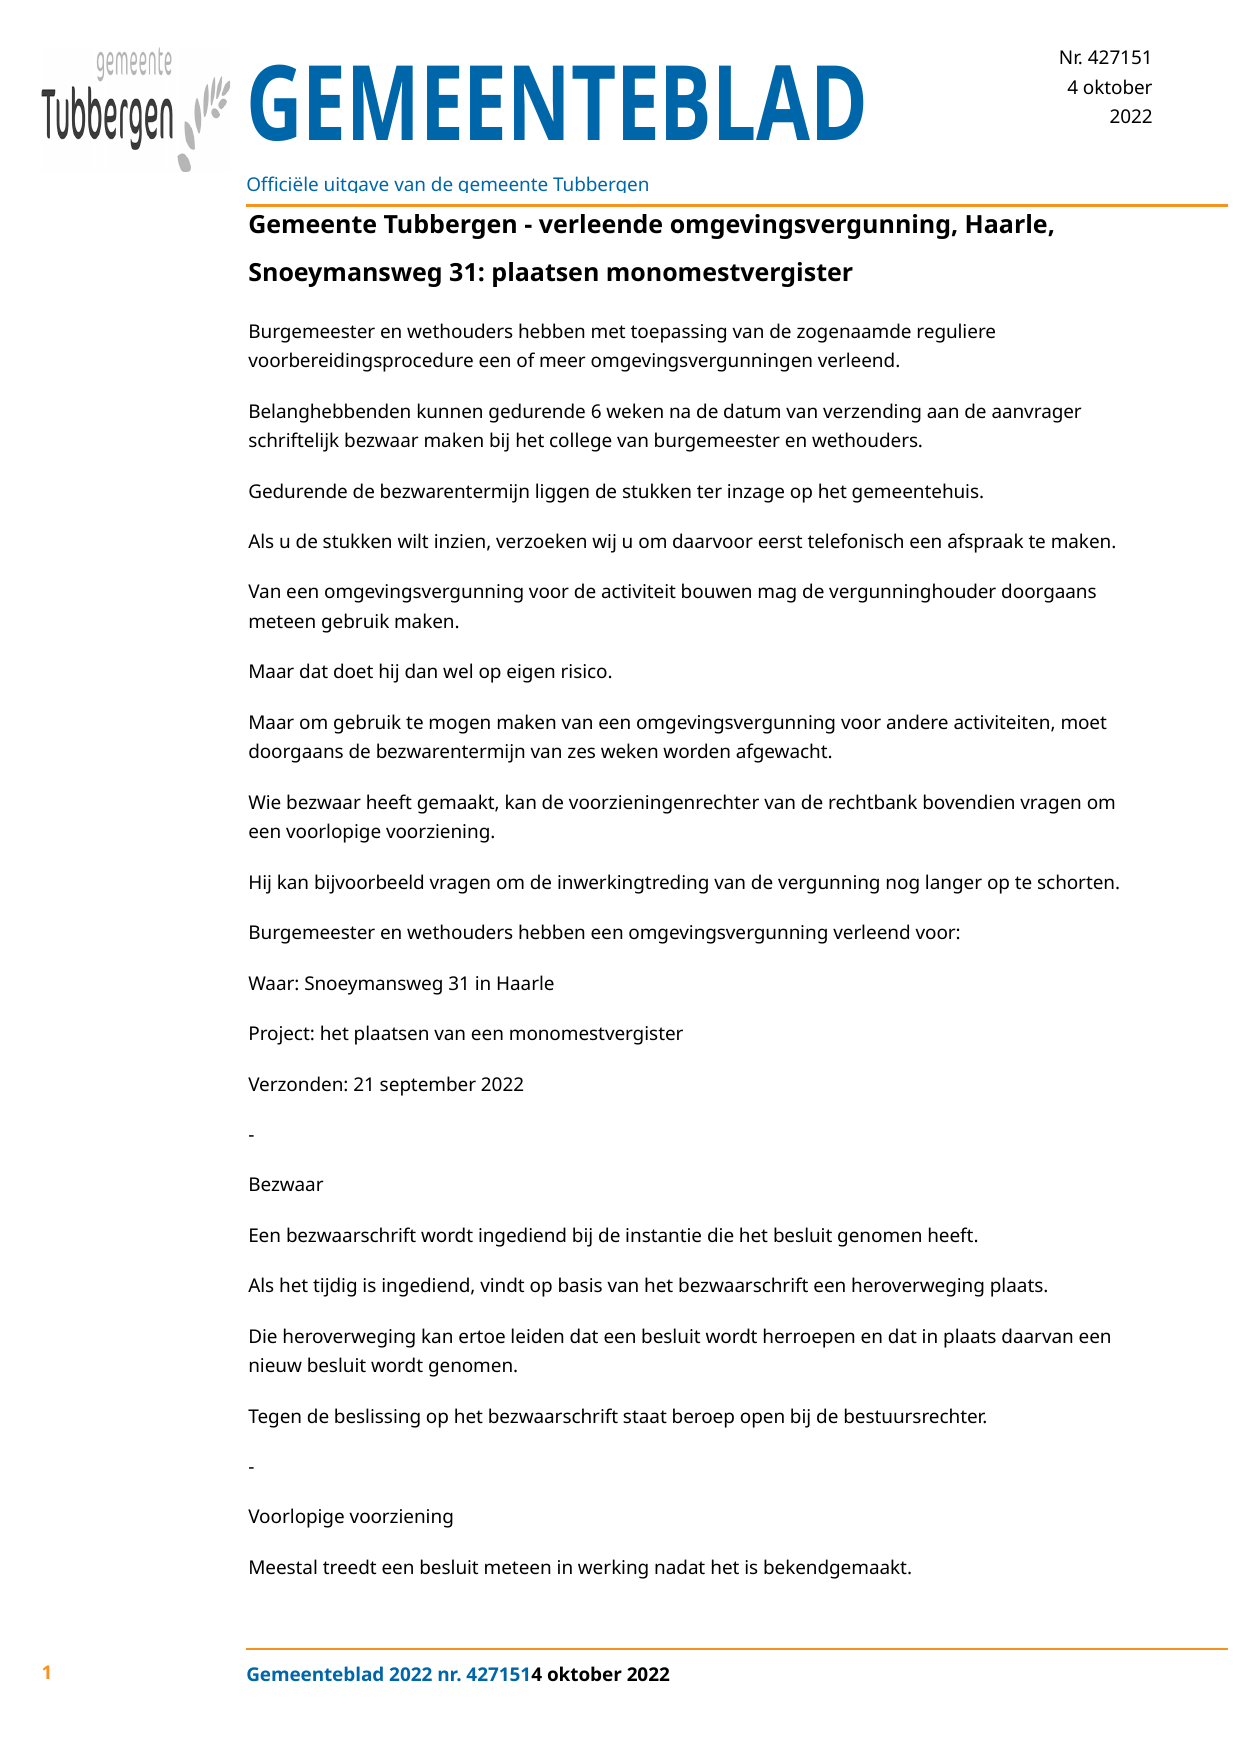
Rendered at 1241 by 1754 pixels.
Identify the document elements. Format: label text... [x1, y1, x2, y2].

text Gedurende de bezwarentermijn liggen de stukken ter inzage op het gemeentehuis. [248, 478, 1152, 504]
text Hij kan bijvoorbeeld vragen om de inwerkingtreding van de vergunning nog langer op te schorten. [248, 869, 1152, 895]
picture [41, 47, 231, 172]
text Waar: Snoeymansweg 31 in Haarle [248, 970, 1152, 996]
text Tegen de beslissing op het bezwaarschrift staat beroep open bij de bestuursrechter. [248, 1403, 1152, 1429]
text - [248, 1121, 1152, 1147]
text Maar om gebruik te mogen maken van een omgevingsvergunning voor andere activiteiten, moet doorgaans de bezwarentermijn van zes weken worden afgewacht. [248, 709, 1152, 764]
text Maar dat doet hij dan wel op eigen risico. [248, 659, 1152, 684]
text Als u de stukken wilt inzien, verzoeken wij u om daarvoor eerst telefonisch een afspraak te maken. [248, 528, 1152, 554]
text Belanghebbenden kunnen gedurende 6 weken na de datum van verzending aan de aanvrager schriftelijk bezwaar maken bij het college van burgemeester en wethouders. [248, 398, 1152, 453]
text Wie bezwaar heeft gemaakt, kan de voorzieningenrechter van de rechtbank bovendien vragen om een voorlopige voorziening. [248, 789, 1152, 844]
text Voorlopige voorziening [248, 1504, 1152, 1529]
text Burgemeester en wethouders hebben een omgevingsvergunning verleend voor: [248, 919, 1152, 945]
text - [248, 1453, 1152, 1479]
text Bezwaar [248, 1172, 1152, 1197]
text Verzonden: 21 september 2022 [248, 1071, 1152, 1097]
text Als het tijdig is ingediend, vindt op basis van het bezwaarschrift een heroverweging plaats. [248, 1272, 1152, 1298]
text Meestal treedt een besluit meteen in werking nadat het is bekendgemaakt. [248, 1554, 1152, 1580]
text Burgemeester en wethouders hebben met toepassing van de zogenaamde reguliere voorbereidingsprocedure een of meer omgevingsvergunningen verleend. [248, 318, 1152, 373]
text Van een omgevingsvergunning voor de activiteit bouwen mag de vergunninghouder doorgaans meteen gebruik maken. [248, 579, 1152, 634]
text Project: het plaatsen van een monomestvergister [248, 1020, 1152, 1046]
text Die heroverweging kan ertoe leiden dat een besluit wordt herroepen en dat in plaats daarvan een nieuw besluit wordt genomen. [248, 1323, 1152, 1378]
text Een bezwaarschrift wordt ingediend bij de instantie die het besluit genomen heeft. [248, 1222, 1152, 1248]
text Gemeente Tubbergen - verleende omgevingsvergunning, Haarle, Snoeymansweg 31: plaatsen monomestvergister [248, 207, 1152, 288]
